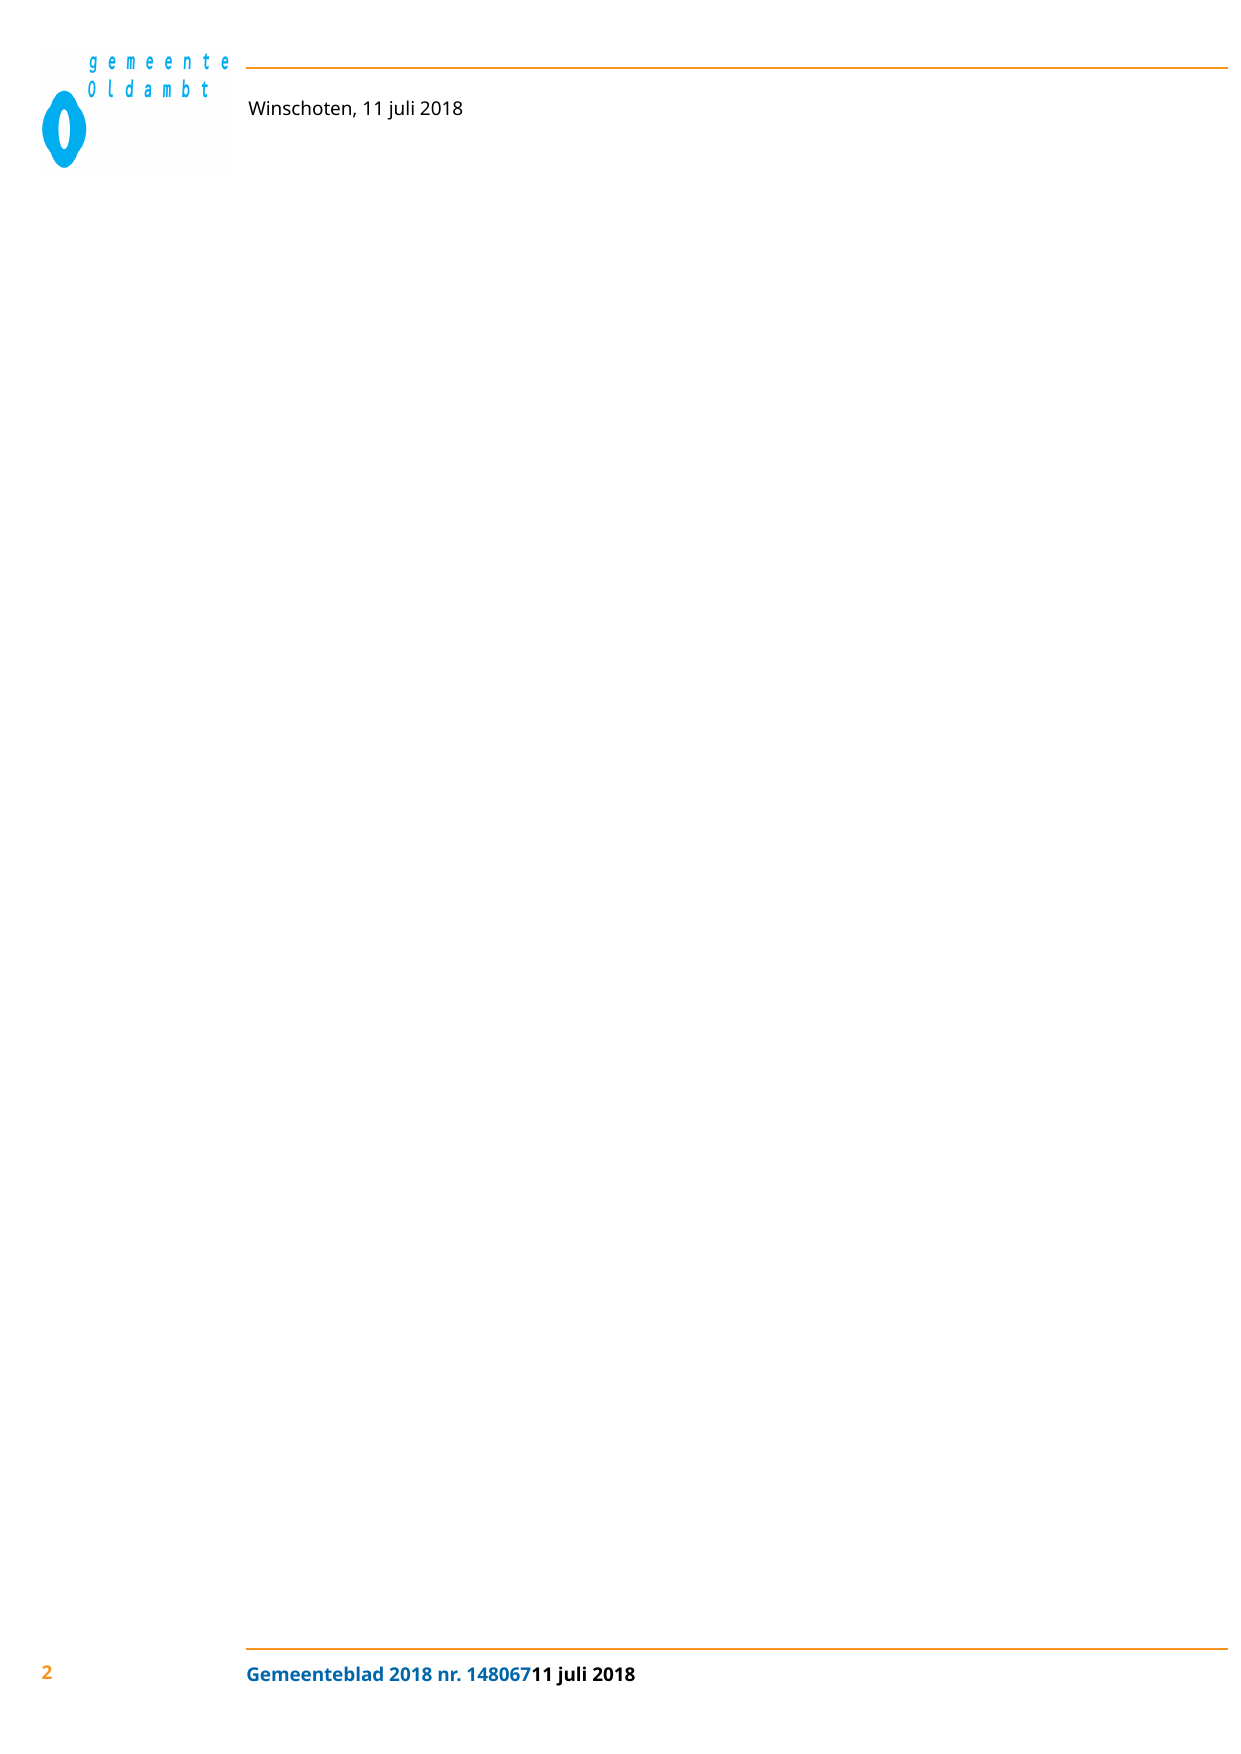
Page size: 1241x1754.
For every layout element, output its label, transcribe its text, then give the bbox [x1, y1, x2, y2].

text Winschoten, 11 juli 2018 [248, 95, 1152, 121]
picture [41, 47, 231, 172]
